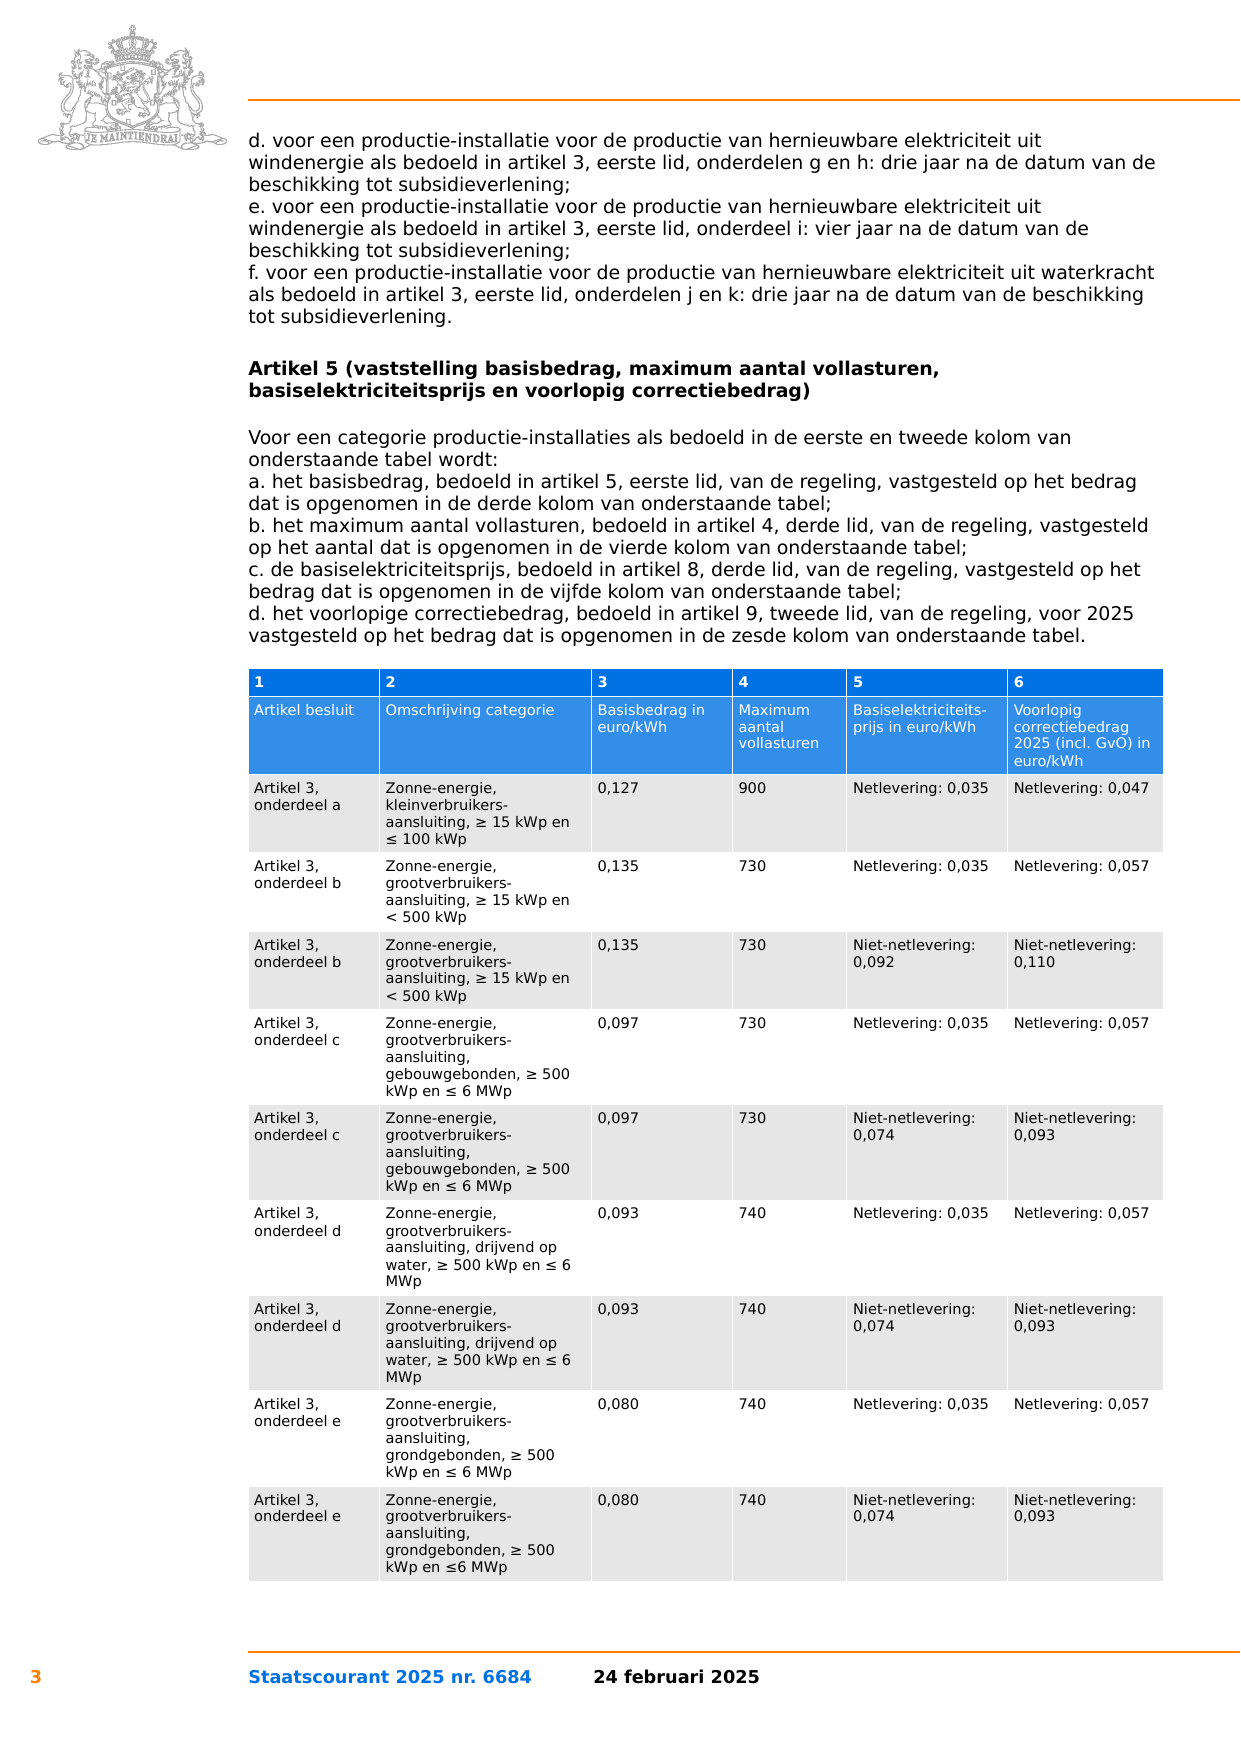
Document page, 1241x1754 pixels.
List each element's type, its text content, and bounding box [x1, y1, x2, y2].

table_cell Niet-netlevering: 0,074 [847, 1296, 1007, 1390]
table_cell Zonne-energie, grootverbruikers-aansluiting, grondgebonden, ≥ 500 kWp en ≤ 6 MWp [380, 1391, 591, 1486]
table_header 3 [592, 669, 732, 696]
table_cell Niet-netlevering: 0,093 [1008, 1105, 1163, 1200]
table_header 4 [733, 669, 846, 696]
table_cell 730 [733, 1010, 846, 1104]
table_cell Zonne-energie, grootverbruikers-aansluiting, grondgebonden, ≥ 500 kWp en ≤6 MWp [380, 1487, 591, 1581]
table_cell Basisbedrag in euro/kWh [592, 697, 732, 774]
table_cell Omschrijving categorie [380, 697, 591, 774]
table_cell Netlevering: 0,057 [1008, 1010, 1163, 1104]
table_cell Zonne-energie, grootverbruikers-aansluiting, drijvend op water, ≥ 500 kWp en ≤ 6 MWp [380, 1296, 591, 1390]
table_cell Netlevering: 0,035 [847, 1010, 1007, 1104]
table_cell Netlevering: 0,035 [847, 775, 1007, 852]
text c. de basiselektriciteitsprijs, bedoeld in artikel 8, derde lid, van de regeling, vastgesteld op het bedrag dat is opgenomen in de vijfde kolom van onderstaande tabel; [248, 558, 1163, 602]
table_cell Netlevering: 0,057 [1008, 1201, 1163, 1295]
table_cell 730 [733, 1105, 846, 1200]
table_header 2 [380, 669, 591, 696]
table_cell Artikel 3, onderdeel e [249, 1391, 379, 1486]
table_cell 0,080 [592, 1487, 732, 1581]
text e. voor een productie-installatie voor de productie van hernieuwbare elektriciteit uit windenergie als bedoeld in artikel 3, eerste lid, onderdeel i: vier jaar na de datum van de beschikking tot subsidieverlening; [248, 196, 1163, 262]
table_cell 740 [733, 1296, 846, 1390]
table_header 6 [1008, 669, 1163, 696]
table_cell Netlevering: 0,047 [1008, 775, 1163, 852]
table_cell 0,135 [592, 854, 732, 931]
picture [38, 25, 227, 150]
table_cell Zonne-energie, grootverbruikers-aansluiting, ≥ 15 kWp en < 500 kWp [380, 932, 591, 1009]
text d. voor een productie-installatie voor de productie van hernieuwbare elektriciteit uit windenergie als bedoeld in artikel 3, eerste lid, onderdelen g en h: drie jaar na de datum van de beschikking tot subsidieverlening; [248, 130, 1163, 196]
table_cell 740 [733, 1391, 846, 1486]
table_cell Netlevering: 0,035 [847, 854, 1007, 931]
text a. het basisbedrag, bedoeld in artikel 5, eerste lid, van de regeling, vastgesteld op het bedrag dat is opgenomen in de derde kolom van onderstaande tabel; [248, 471, 1163, 514]
table_cell 0,097 [592, 1010, 732, 1104]
table_cell Artikel 3, onderdeel d [249, 1296, 379, 1390]
table_cell Artikel 3, onderdeel a [249, 775, 379, 852]
table_cell Zonne-energie, grootverbruikers-aansluiting, ≥ 15 kWp en < 500 kWp [380, 854, 591, 931]
table_cell Zonne-energie, grootverbruikers-aansluiting, gebouwgebonden, ≥ 500 kWp en ≤ 6 MWp [380, 1105, 591, 1200]
table_cell Artikel 3, onderdeel c [249, 1105, 379, 1200]
table_cell Niet-netlevering: 0,074 [847, 1105, 1007, 1200]
table_cell Niet-netlevering: 0,092 [847, 932, 1007, 1009]
table_cell 0,127 [592, 775, 732, 852]
table_cell 740 [733, 1201, 846, 1295]
table_cell 900 [733, 775, 846, 852]
table_cell 730 [733, 854, 846, 931]
table_cell Artikel 3, onderdeel b [249, 854, 379, 931]
table_cell Netlevering: 0,035 [847, 1391, 1007, 1486]
table_header 1 [249, 669, 379, 696]
table_cell Niet-netlevering: 0,093 [1008, 1296, 1163, 1390]
text b. het maximum aantal vollasturen, bedoeld in artikel 4, derde lid, van de regeling, vastgesteld op het aantal dat is opgenomen in de vierde kolom van onderstaande tabel; [248, 514, 1163, 558]
subtitle Artikel 5 (vaststelling basisbedrag, maximum aantal vollasturen, basiselektriciteitsprijs en voorlopig correctiebedrag) [248, 358, 1163, 402]
table_cell Voorlopig correctiebedrag 2025 (incl. GvO) in euro/kWh [1008, 697, 1163, 774]
table_cell Artikel 3, onderdeel e [249, 1487, 379, 1581]
table_cell Maximum aantal vollasturen [733, 697, 846, 774]
table_cell Artikel 3, onderdeel b [249, 932, 379, 1009]
table_cell Artikel 3, onderdeel d [249, 1201, 379, 1295]
table_cell 0,093 [592, 1296, 732, 1390]
table_cell Niet-netlevering: 0,110 [1008, 932, 1163, 1009]
table_cell 730 [733, 932, 846, 1009]
table_cell Netlevering: 0,057 [1008, 1391, 1163, 1486]
table_cell Zonne-energie, grootverbruikers-aansluiting, drijvend op water, ≥ 500 kWp en ≤ 6 MWp [380, 1201, 591, 1295]
table_cell 740 [733, 1487, 846, 1581]
table_cell Artikel 3, onderdeel c [249, 1010, 379, 1104]
table_header 5 [847, 669, 1007, 696]
table_cell Basiselektriciteits-prijs in euro/kWh [847, 697, 1007, 774]
table_cell 0,093 [592, 1201, 732, 1295]
text f. voor een productie-installatie voor de productie van hernieuwbare elektriciteit uit waterkracht als bedoeld in artikel 3, eerste lid, onderdelen j en k: drie jaar na de datum van de beschikking tot subsidieverlening. [248, 262, 1163, 328]
table_cell Netlevering: 0,035 [847, 1201, 1007, 1295]
table_cell Niet-netlevering: 0,074 [847, 1487, 1007, 1581]
table_cell Niet-netlevering: 0,093 [1008, 1487, 1163, 1581]
table_cell Artikel besluit [249, 697, 379, 774]
text Voor een categorie productie-installaties als bedoeld in de eerste en tweede kolom van onderstaande tabel wordt: [248, 427, 1163, 471]
table_cell Netlevering: 0,057 [1008, 854, 1163, 931]
table_cell 0,080 [592, 1391, 732, 1486]
table_cell 0,135 [592, 932, 732, 1009]
table_cell Zonne-energie, kleinverbruikers-aansluiting, ≥ 15 kWp en ≤ 100 kWp [380, 775, 591, 852]
table_cell Zonne-energie, grootverbruikers-aansluiting, gebouwgebonden, ≥ 500 kWp en ≤ 6 MWp [380, 1010, 591, 1104]
table_cell 0,097 [592, 1105, 732, 1200]
text d. het voorlopige correctiebedrag, bedoeld in artikel 9, tweede lid, van de regeling, voor 2025 vastgesteld op het bedrag dat is opgenomen in de zesde kolom van onderstaande tabel. [248, 602, 1163, 646]
